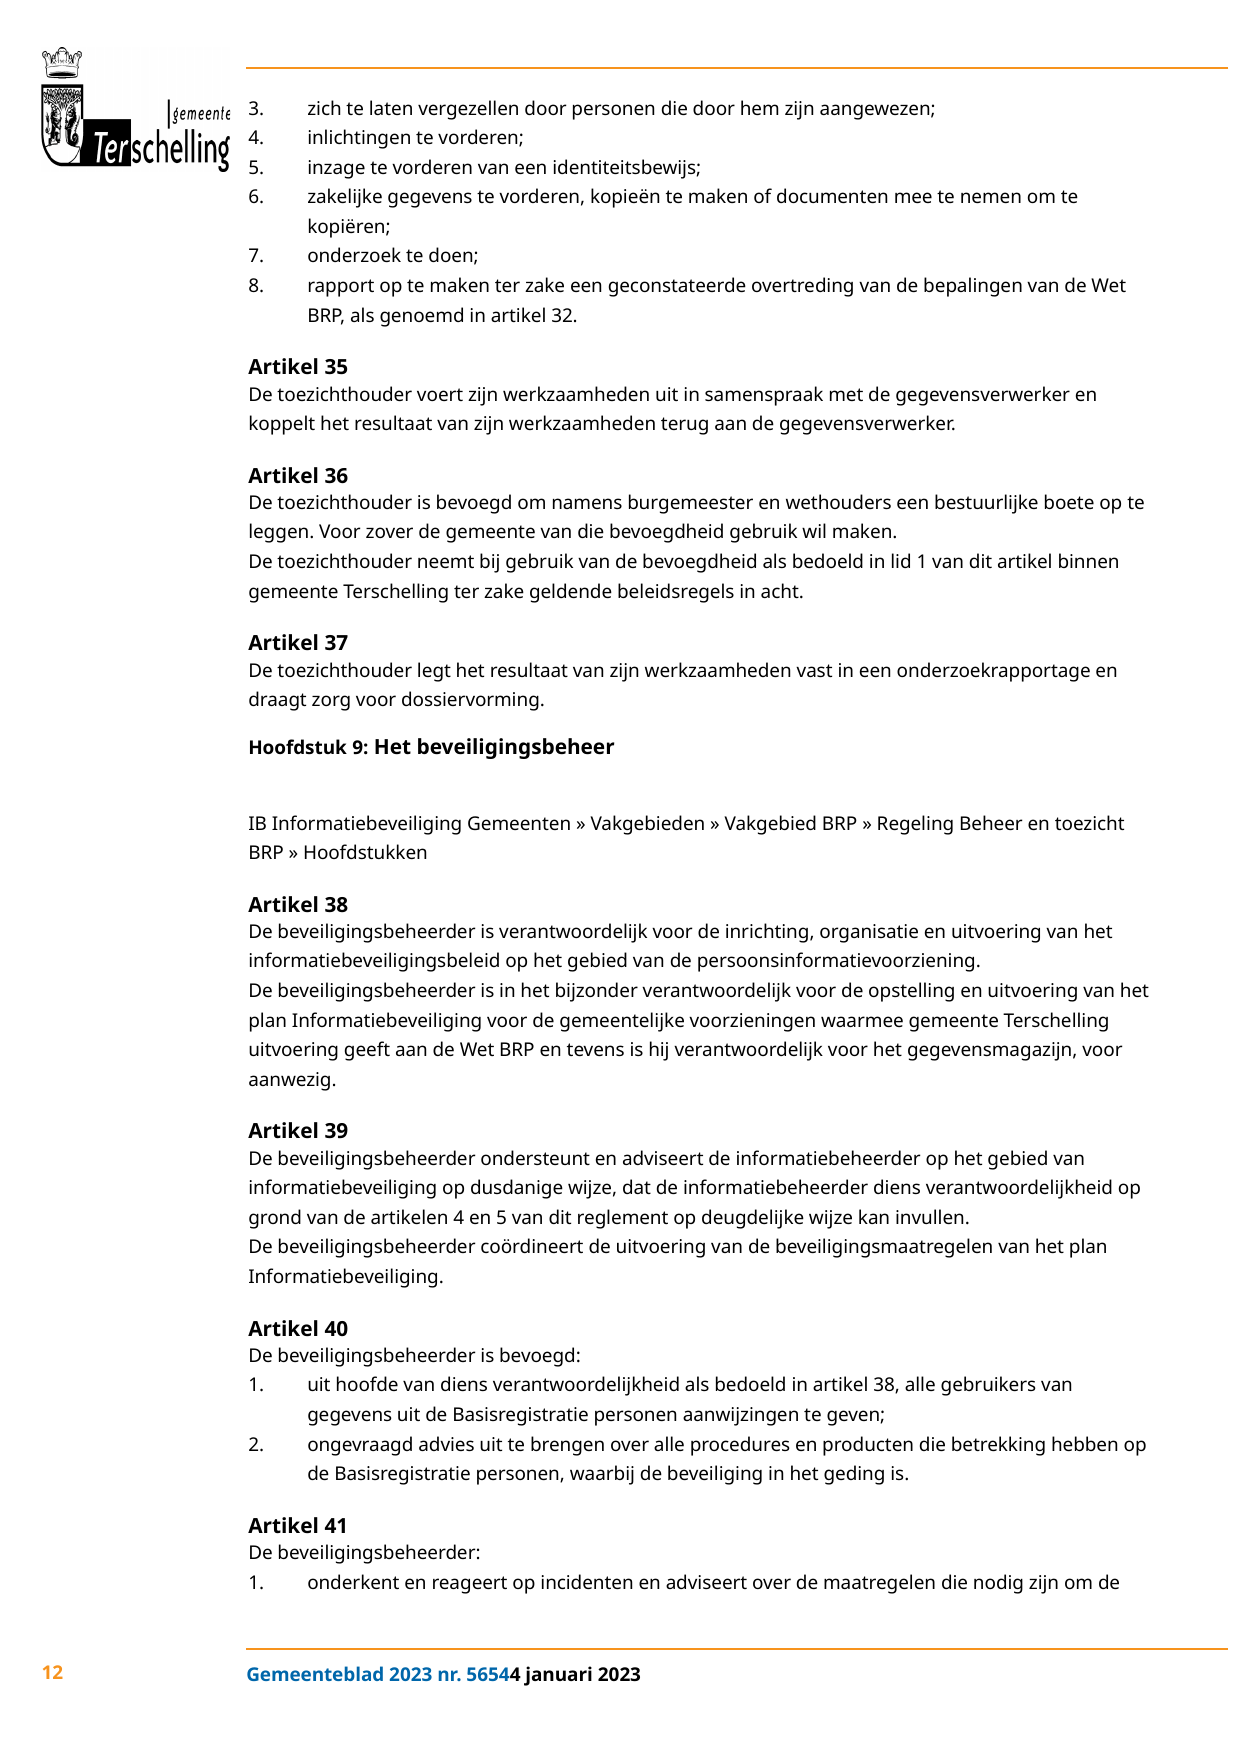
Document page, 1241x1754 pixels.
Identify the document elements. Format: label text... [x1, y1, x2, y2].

text Artikel 36 [248, 461, 1152, 489]
text Artikel 37 [248, 628, 1152, 657]
text Hoofdstuk 9: Het beveiligingsbeheer [248, 732, 1152, 760]
text IB Informatiebeveiliging Gemeenten » Vakgebieden » Vakgebied BRP » Regeling Beheer en toezicht BRP » Hoofdstukken [248, 810, 1152, 865]
text Artikel 40 [248, 1314, 1152, 1342]
text De beveiligingsbeheerder is verantwoordelijk voor de inrichting, organisatie en uitvoering van het informatiebeveiligingsbeleid op het gebied van de persoonsinformatievoorziening. [248, 918, 1152, 973]
list uit hoofde van diens verantwoordelijkheid als bedoeld in artikel 38, alle gebruikers van gegevens uit de Basisregistratie personen aanwijzingen te geven; [248, 1372, 1152, 1427]
text De beveiligingsbeheerder is in het bijzonder verantwoordelijk voor de opstelling en uitvoering van het plan Informatiebeveiliging voor de gemeentelijke voorzieningen waarmee gemeente Terschelling uitvoering geeft aan de Wet BRP en tevens is hij verantwoordelijk voor het gegevensmagazijn, voor aanwezig. [248, 977, 1152, 1092]
list onderkent en reageert op incidenten en adviseert over de maatregelen die nodig zijn om de [248, 1569, 1152, 1594]
text De toezichthouder legt het resultaat van zijn werkzaamheden vast in een onderzoekrapportage en draagt zorg voor dossiervorming. [248, 657, 1152, 712]
list zich te laten vergezellen door personen die door hem zijn aangewezen; [248, 95, 1152, 121]
text De toezichthouder is bevoegd om namens burgemeester en wethouders een bestuurlijke boete op te leggen. Voor zover de gemeente van die bevoegdheid gebruik wil maken. [248, 489, 1152, 544]
text Artikel 41 [248, 1511, 1152, 1539]
list zakelijke gegevens te vorderen, kopieën te maken of documenten mee te nemen om te kopiëren; [248, 183, 1152, 239]
text Artikel 39 [248, 1116, 1152, 1145]
list inlichtingen te vorderen; [248, 124, 1152, 150]
text De beveiligingsbeheerder: [248, 1539, 1152, 1565]
text Artikel 35 [248, 352, 1152, 381]
text De beveiligingsbeheerder coördineert de uitvoering van de beveiligingsmaatregelen van het plan Informatiebeveiliging. [248, 1234, 1152, 1289]
picture [41, 47, 231, 172]
list rapport op te maken ter zake een geconstateerde overtreding van de bepalingen van de Wet BRP, als genoemd in artikel 32. [248, 272, 1152, 328]
text Artikel 38 [248, 890, 1152, 918]
text De beveiligingsbeheerder ondersteunt en adviseert de informatiebeheerder op het gebied van informatiebeveiliging op dusdanige wijze, dat de informatiebeheerder diens verantwoordelijkheid op grond van de artikelen 4 en 5 van dit reglement op deugdelijke wijze kan invullen. [248, 1145, 1152, 1230]
list onderzoek te doen; [248, 243, 1152, 268]
text De toezichthouder voert zijn werkzaamheden uit in samenspraak met de gegevensverwerker en koppelt het resultaat van zijn werkzaamheden terug aan de gegevensverwerker. [248, 381, 1152, 436]
text De toezichthouder neemt bij gebruik van de bevoegdheid als bedoeld in lid 1 van dit artikel binnen gemeente Terschelling ter zake geldende beleidsregels in acht. [248, 548, 1152, 604]
list ongevraagd advies uit te brengen over alle procedures en producten die betrekking hebben op de Basisregistratie personen, waarbij de beveiliging in het geding is. [248, 1431, 1152, 1486]
text De beveiligingsbeheerder is bevoegd: [248, 1342, 1152, 1368]
list inzage te vorderen van een identiteitsbewijs; [248, 154, 1152, 180]
